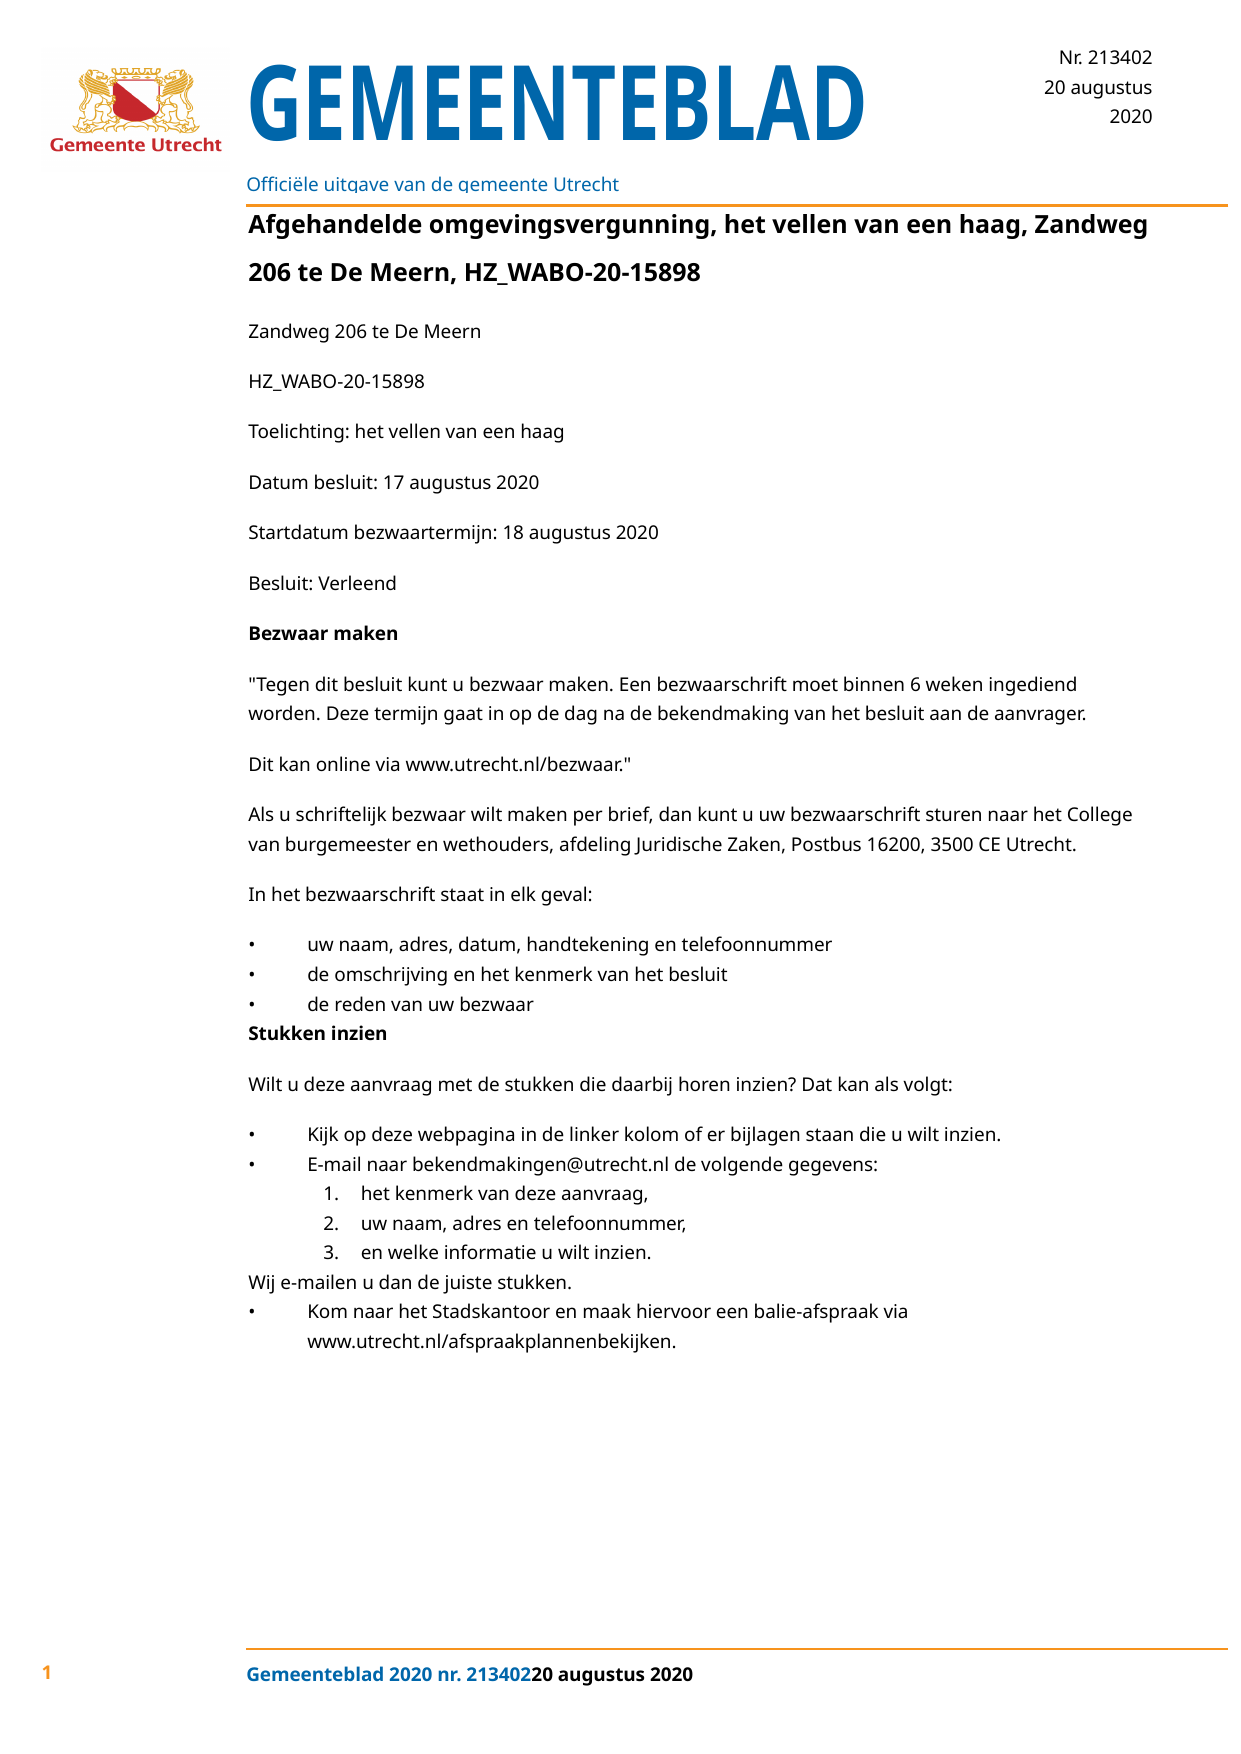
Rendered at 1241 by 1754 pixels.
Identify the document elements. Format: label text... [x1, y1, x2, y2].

text Zandweg 206 te De Meern [248, 318, 1152, 344]
text Wij e-mailen u dan de juiste stukken. [248, 1269, 1152, 1295]
text Besluit: Verleend [248, 570, 1152, 596]
picture [41, 47, 231, 172]
list E-mail naar bekendmakingen@utrecht.nl de volgende gegevens: [248, 1151, 1152, 1177]
list uw naam, adres en telefoonnummer, [323, 1210, 1152, 1236]
text Wilt u deze aanvraag met de stukken die daarbij horen inzien? Dat kan als volgt: [248, 1071, 1152, 1097]
list de reden van uw bezwaar [248, 991, 1152, 1017]
text "Tegen dit besluit kunt u bezwaar maken. Een bezwaarschrift moet binnen 6 weken ingediend worden. Deze termijn gaat in op de dag na de bekendmaking van het besluit aan de aanvrager. [248, 671, 1152, 726]
list uw naam, adres, datum, handtekening en telefoonnummer [248, 932, 1152, 957]
text HZ_WABO-20-15898 [248, 368, 1152, 394]
text Als u schriftelijk bezwaar wilt maken per brief, dan kunt u uw bezwaarschrift sturen naar het College van burgemeester en wethouders, afdeling Juridische Zaken, Postbus 16200, 3500 CE Utrecht. [248, 801, 1152, 857]
list Kijk op deze webpagina in de linker kolom of er bijlagen staan die u wilt inzien. [248, 1121, 1152, 1147]
text Toelichting: het vellen van een haag [248, 419, 1152, 444]
text Stukken inzien [248, 1020, 1152, 1046]
list en welke informatie u wilt inzien. [323, 1239, 1152, 1265]
list het kenmerk van deze aanvraag, [323, 1180, 1152, 1206]
text Datum besluit: 17 augustus 2020 [248, 469, 1152, 495]
text In het bezwaarschrift staat in elk geval: [248, 881, 1152, 907]
list de omschrijving en het kenmerk van het besluit [248, 961, 1152, 987]
text Dit kan online via www.utrecht.nl/bezwaar." [248, 751, 1152, 777]
list Kom naar het Stadskantoor en maak hiervoor een balie-afspraak via www.utrecht.nl/afspraakplannenbekijken. [248, 1299, 1152, 1354]
text Bezwaar maken [248, 620, 1152, 646]
text Afgehandelde omgevingsvergunning, het vellen van een haag, Zandweg 206 te De Meern, HZ_WABO-20-15898 [248, 207, 1152, 288]
text Startdatum bezwaartermijn: 18 augustus 2020 [248, 519, 1152, 545]
